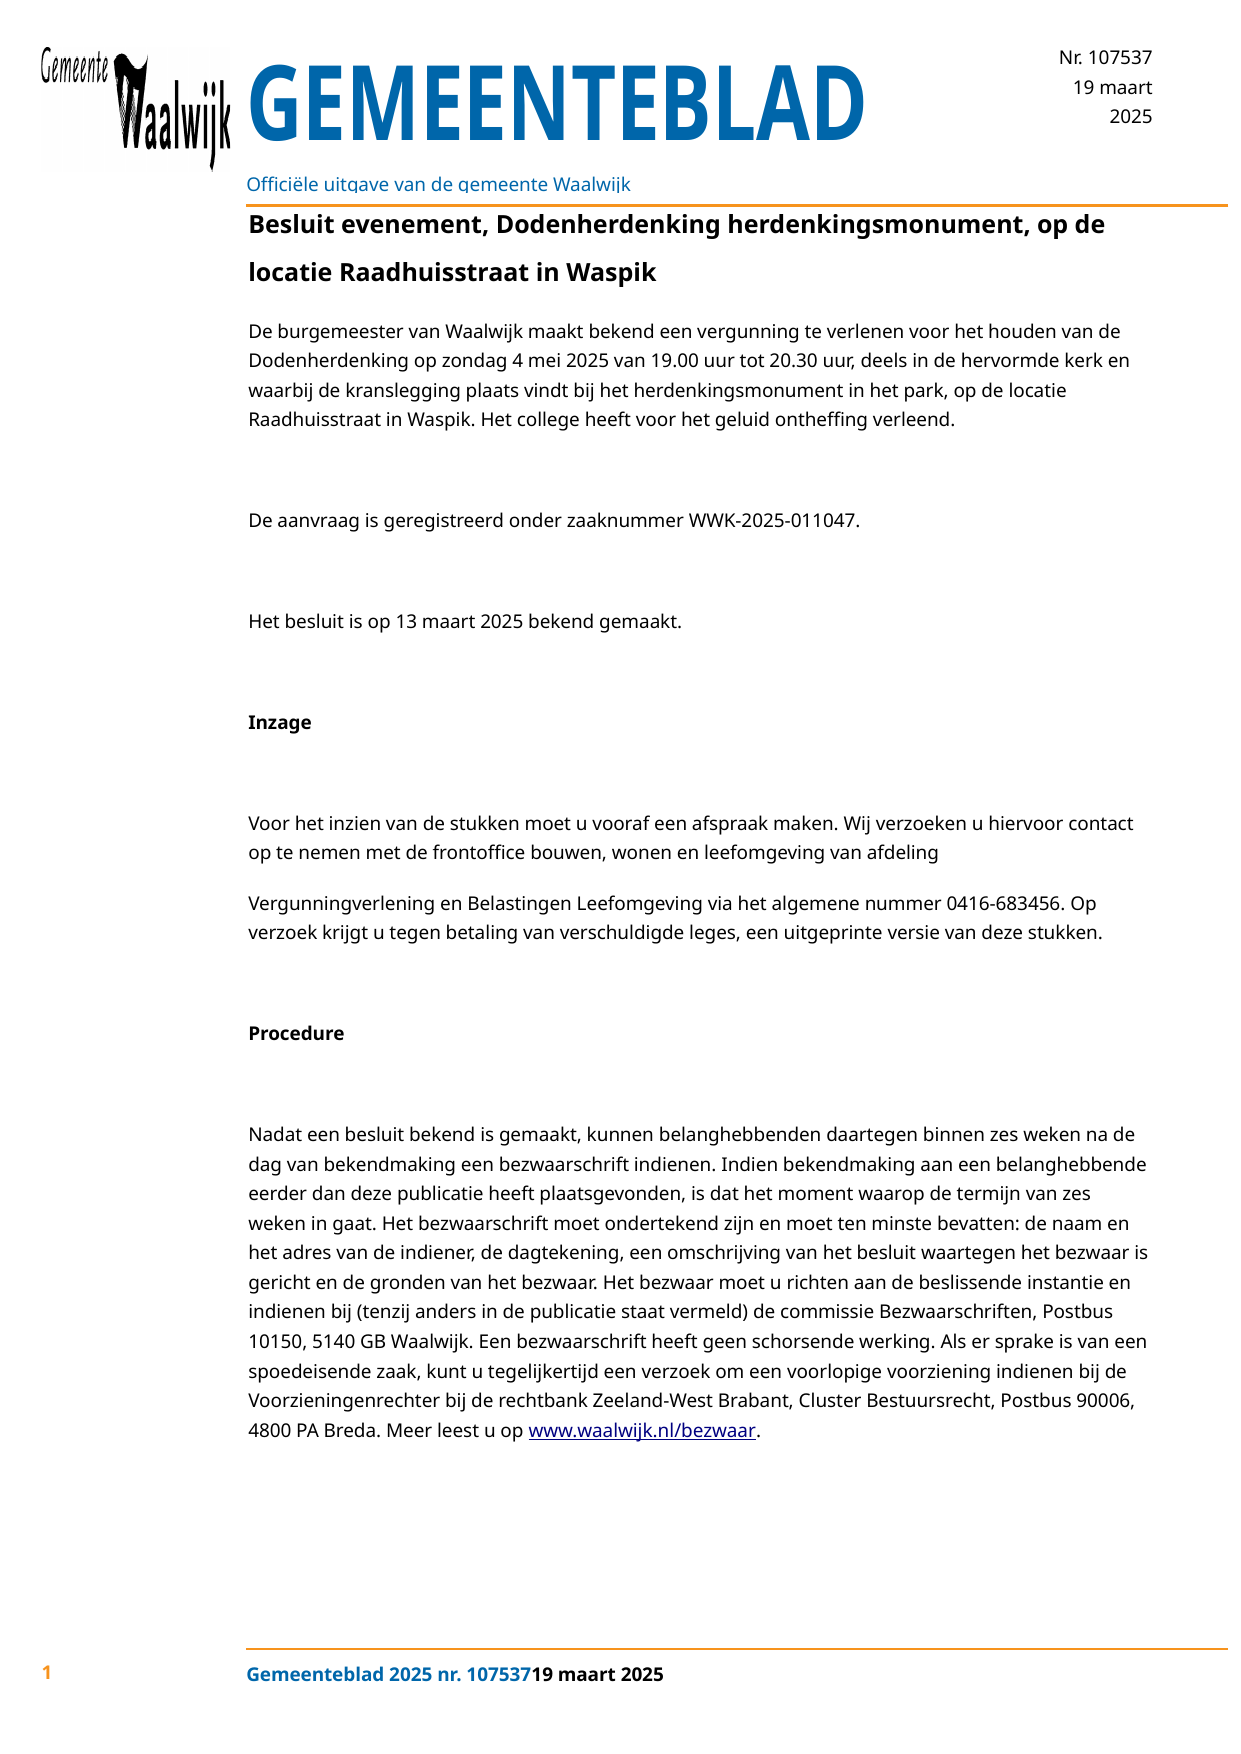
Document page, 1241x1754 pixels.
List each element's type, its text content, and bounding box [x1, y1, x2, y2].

text Het besluit is op 13 maart 2025 bekend gemaakt. [248, 608, 1152, 634]
text De aanvraag is geregistreerd onder zaaknummer WWK-2025-011047. [248, 507, 1152, 533]
picture [41, 47, 231, 172]
text Inzage [248, 709, 1152, 735]
text Voor het inzien van de stukken moet u vooraf een afspraak maken. Wij verzoeken u hiervoor contact op te nemen met de frontoffice bouwen, wonen en leefomgeving van afdeling [248, 810, 1152, 865]
text De burgemeester van Waalwijk maakt bekend een vergunning te verlenen voor het houden van de Dodenherdenking op zondag 4 mei 2025 van 19.00 uur tot 20.30 uur, deels in de hervormde kerk en waarbij de kranslegging plaats vindt bij het herdenkingsmonument in het park, op de locatie Raadhuisstraat in Waspik. Het college heeft voor het geluid ontheffing verleend. [248, 318, 1152, 432]
text Vergunningverlening en Belastingen Leefomgeving via het algemene nummer 0416-683456. Op verzoek krijgt u tegen betaling van verschuldigde leges, een uitgeprinte versie van deze stukken. [248, 890, 1152, 945]
text Nadat een besluit bekend is gemaakt, kunnen belanghebbenden daartegen binnen zes weken na de dag van bekendmaking een bezwaarschrift indienen. Indien bekendmaking aan een belanghebbende eerder dan deze publicatie heeft plaatsgevonden, is dat het moment waarop de termijn van zes weken in gaat. Het bezwaarschrift moet ondertekend zijn en moet ten minste bevatten: de naam en het adres van de indiener, de dagtekening, een omschrijving van het besluit waartegen het bezwaar is gericht en de gronden van het bezwaar. Het bezwaar moet u richten aan de beslissende instantie en indienen bij (tenzij anders in de publicatie staat vermeld) de commissie Bezwaarschriften, Postbus 10150, 5140 GB Waalwijk. Een bezwaarschrift heeft geen schorsende werking. Als er sprake is van een spoedeisende zaak, kunt u tegelijkertijd een verzoek om een voorlopige voorziening indienen bij de Voorzieningenrechter bij de rechtbank Zeeland-West Brabant, Cluster Bestuursrecht, Postbus 90006, 4800 PA Breda. Meer leest u op www.waalwijk.nl/bezwaar. [248, 1121, 1152, 1443]
text Procedure [248, 1020, 1152, 1046]
text Besluit evenement, Dodenherdenking herdenkingsmonument, op de locatie Raadhuisstraat in Waspik [248, 207, 1152, 288]
